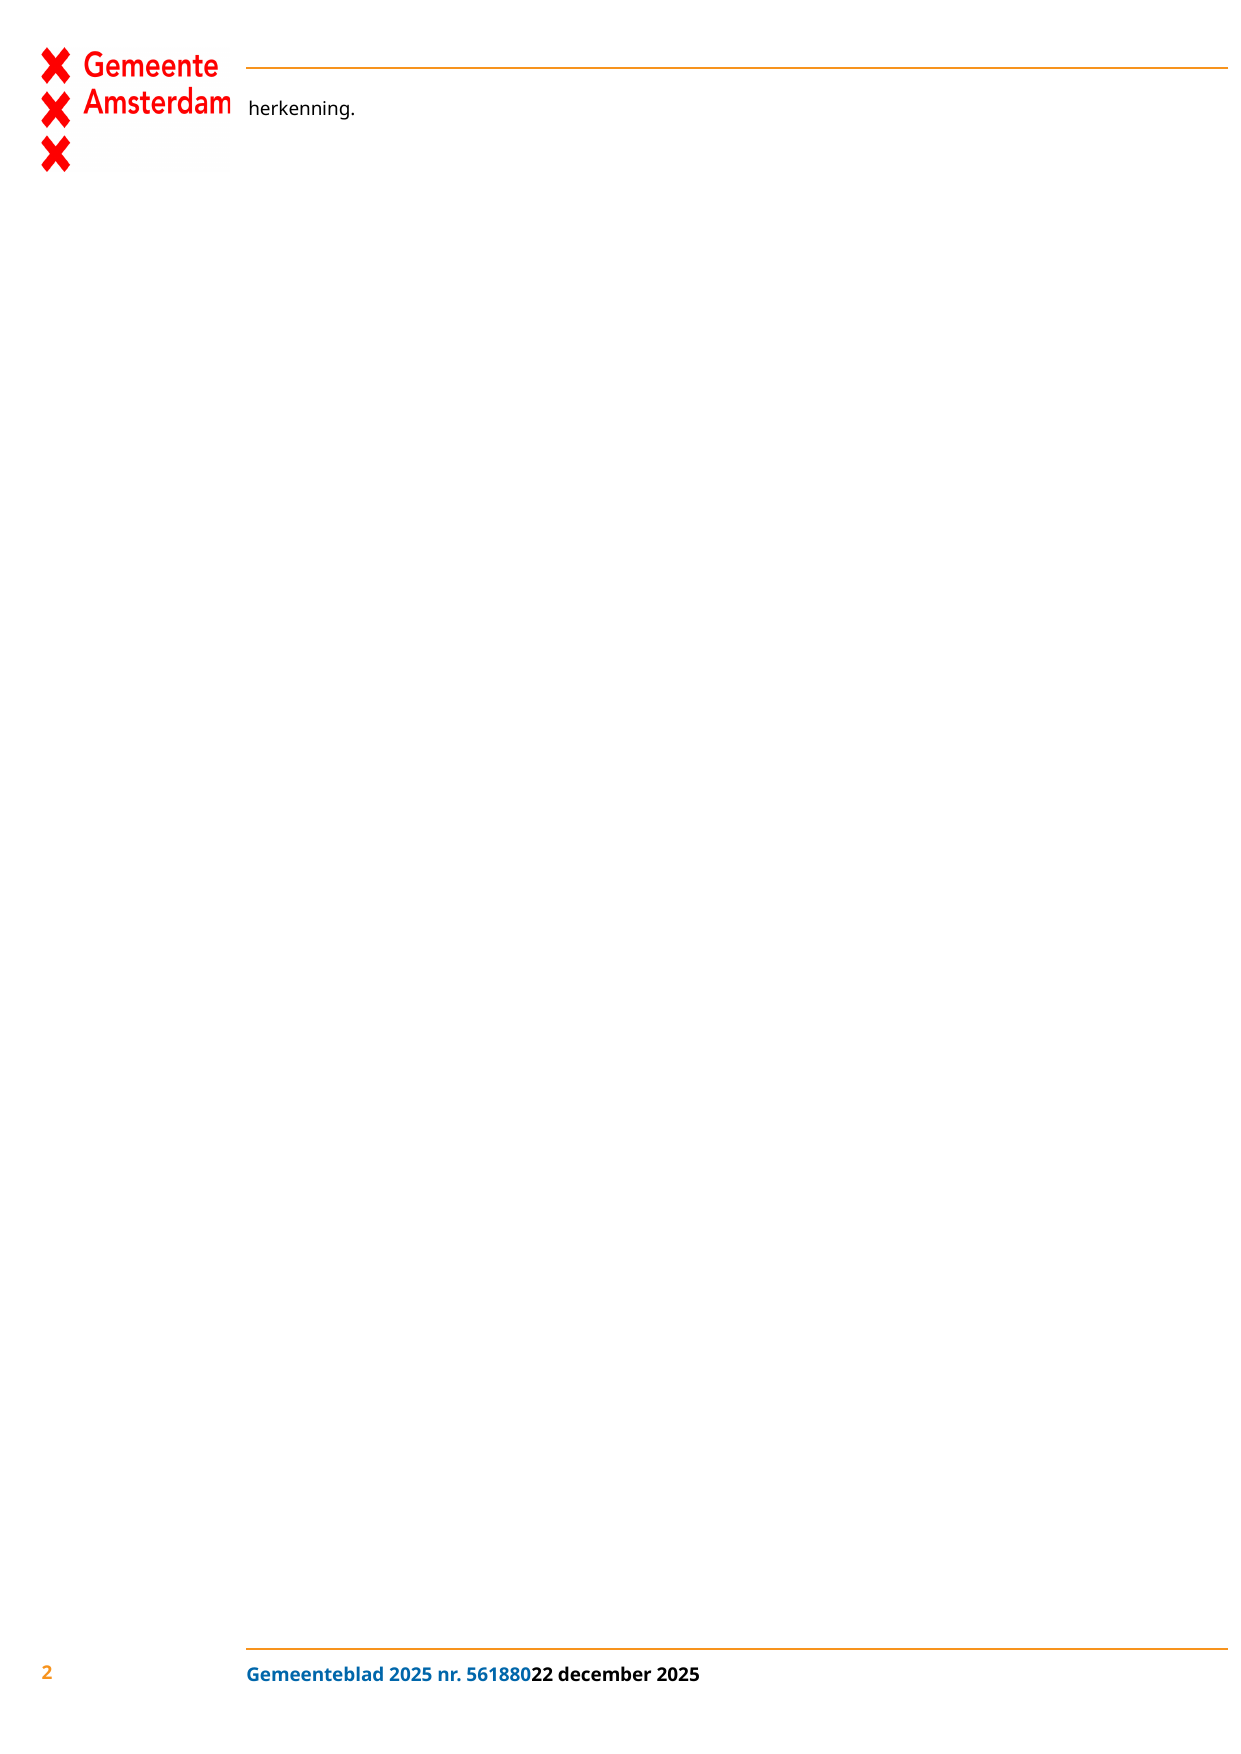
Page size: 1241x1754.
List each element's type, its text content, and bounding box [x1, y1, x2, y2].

picture [41, 47, 231, 172]
text herkenning. [248, 95, 1152, 121]
